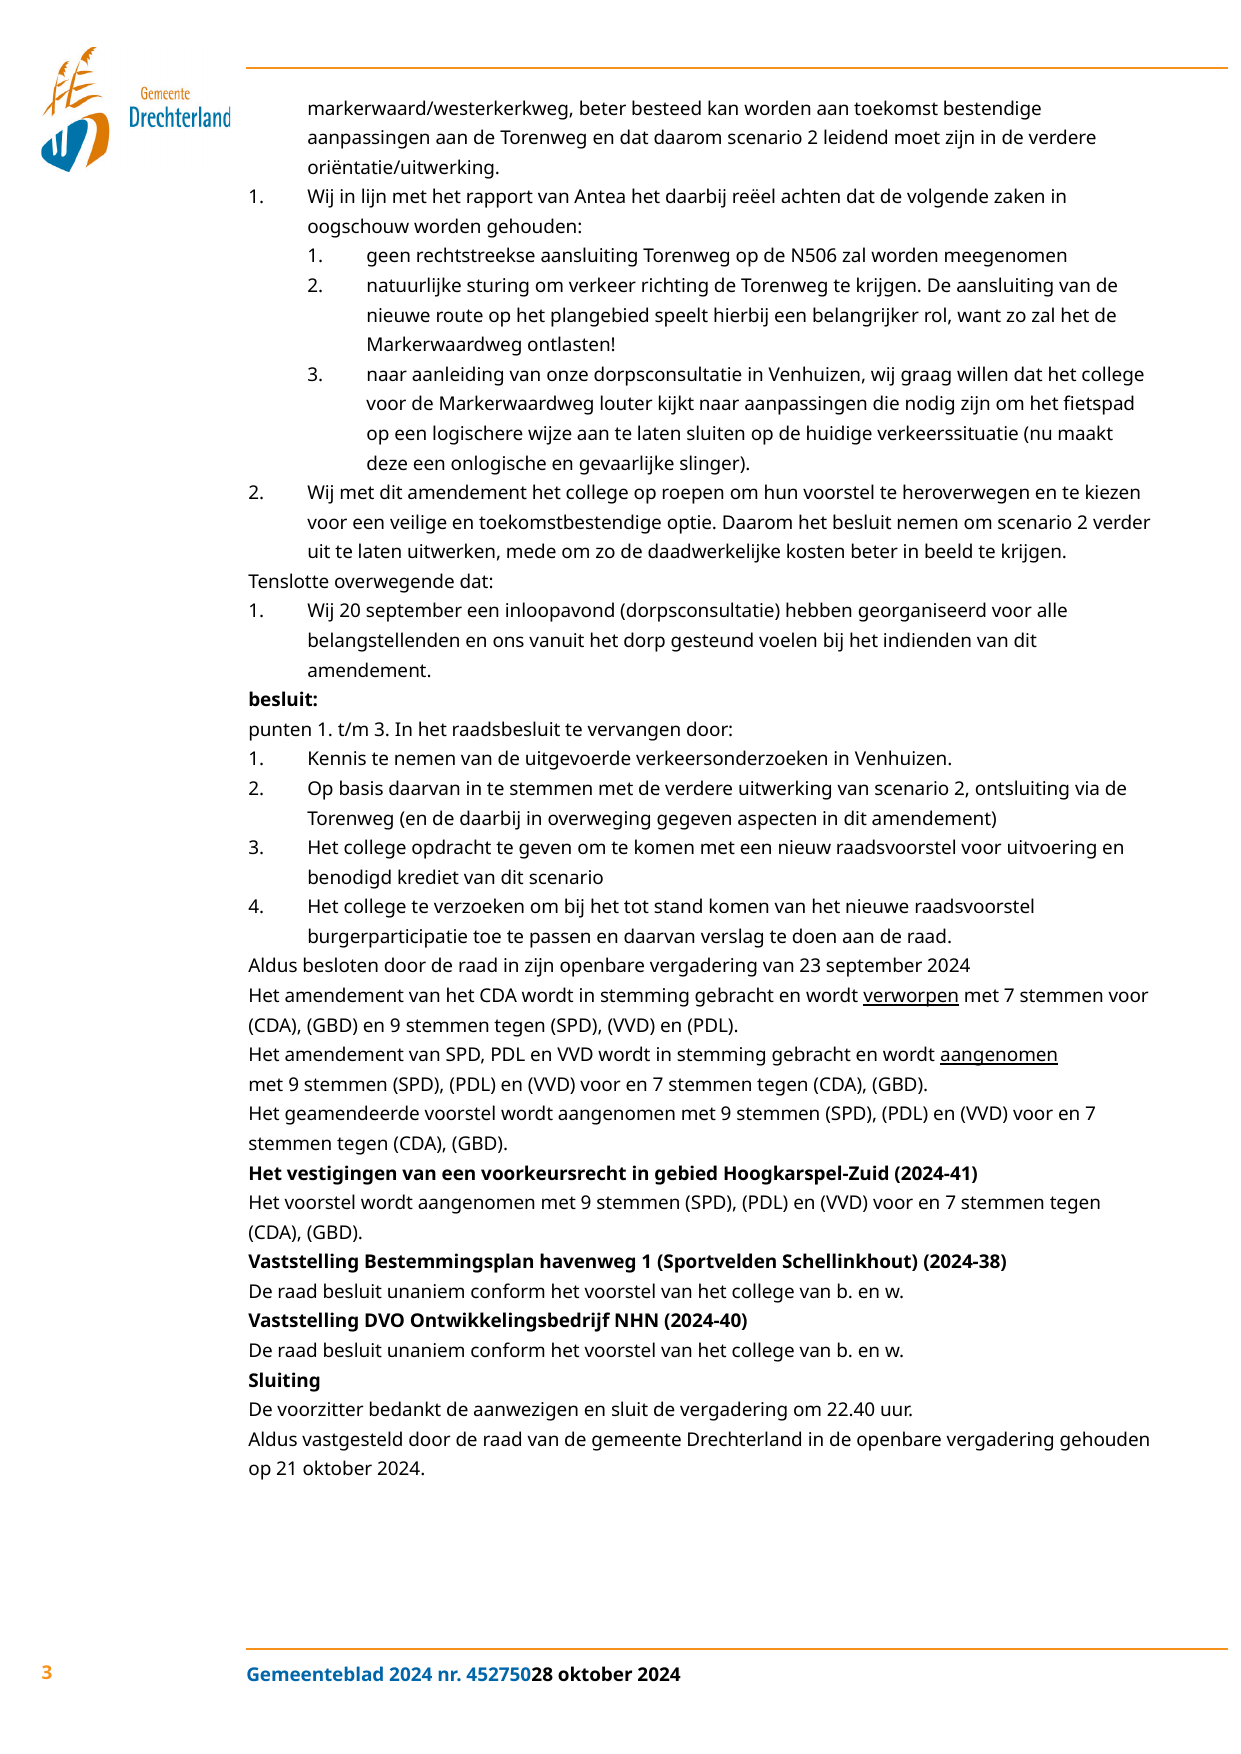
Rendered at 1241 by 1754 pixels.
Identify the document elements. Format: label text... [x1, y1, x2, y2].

text De raad besluit unaniem conform het voorstel van het college van b. en w. [248, 1278, 1152, 1304]
text Tenslotte overwegende dat: [248, 568, 1152, 594]
text Vaststelling DVO Ontwikkelingsbedrijf NHN (2024-40) [248, 1308, 1152, 1333]
list Het college opdracht te geven om te komen met een nieuw raadsvoorstel voor uitvoering en benodigd krediet van dit scenario [248, 834, 1152, 890]
text Het voorstel wordt aangenomen met 9 stemmen (SPD), (PDL) en (VVD) voor en 7 stemmen tegen (CDA), (GBD). [248, 1189, 1152, 1245]
list markerwaard/westerkerkweg, beter besteed kan worden aan toekomst bestendige aanpassingen aan de Torenweg en dat daarom scenario 2 leidend moet zijn in de verdere oriëntatie/uitwerking. [248, 95, 1152, 180]
text punten 1. t/m 3. In het raadsbesluit te vervangen door: [248, 716, 1152, 742]
text met 9 stemmen (SPD), (PDL) en (VVD) voor en 7 stemmen tegen (CDA), (GBD). [248, 1071, 1152, 1097]
text Sluiting [248, 1367, 1152, 1393]
text Vaststelling Bestemmingsplan havenweg 1 (Sportvelden Schellinkhout) (2024-38) [248, 1248, 1152, 1274]
list Op basis daarvan in te stemmen met de verdere uitwerking van scenario 2, ontsluiting via de Torenweg (en de daarbij in overweging gegeven aspecten in dit amendement) [248, 775, 1152, 831]
text Het vestigingen van een voorkeursrecht in gebied Hoogkarspel-Zuid (2024-41) [248, 1160, 1152, 1186]
picture [41, 47, 231, 172]
list Wij met dit amendement het college op roepen om hun voorstel te heroverwegen en te kiezen voor een veilige en toekomstbestendige optie. Daarom het besluit nemen om scenario 2 verder uit te laten uitwerken, mede om zo de daadwerkelijke kosten beter in beeld te krijgen. [248, 479, 1152, 564]
list geen rechtstreekse aansluiting Torenweg op de N506 zal worden meegenomen [307, 243, 1152, 268]
picture [41, 158, 64, 172]
text Het geamendeerde voorstel wordt aangenomen met 9 stemmen (SPD), (PDL) en (VVD) voor en 7 stemmen tegen (CDA), (GBD). [248, 1101, 1152, 1156]
list naar aanleiding van onze dorpsconsultatie in Venhuizen, wij graag willen dat het college voor de Markerwaardweg louter kijkt naar aanpassingen die nodig zijn om het fietspad op een logischere wijze aan te laten sluiten op de huidige verkeerssituatie (nu maakt deze een onlogische en gevaarlijke slinger). [307, 361, 1152, 476]
text Het amendement van het CDA wordt in stemming gebracht en wordt verworpen met 7 stemmen voor (CDA), (GBD) en 9 stemmen tegen (SPD), (VVD) en (PDL). [248, 982, 1152, 1038]
text De raad besluit unaniem conform het voorstel van het college van b. en w. [248, 1337, 1152, 1363]
list Kennis te nemen van de uitgevoerde verkeersonderzoeken in Venhuizen. [248, 746, 1152, 771]
text Aldus besloten door de raad in zijn openbare vergadering van 23 september 2024 [248, 953, 1152, 978]
text Het amendement van SPD, PDL en VVD wordt in stemming gebracht en wordt aangenomen [248, 1041, 1152, 1067]
list Wij in lijn met het rapport van Antea het daarbij reëel achten dat de volgende zaken in oogschouw worden gehouden: [248, 183, 1152, 239]
list Het college te verzoeken om bij het tot stand komen van het nieuwe raadsvoorstel burgerparticipatie toe te passen en daarvan verslag te doen aan de raad. [248, 893, 1152, 949]
list Wij 20 september een inloopavond (dorpsconsultatie) hebben georganiseerd voor alle belangstellenden en ons vanuit het dorp gesteund voelen bij het indienden van dit amendement. [248, 598, 1152, 683]
text Aldus vastgesteld door de raad van de gemeente Drechterland in de openbare vergadering gehouden op 21 oktober 2024. [248, 1426, 1152, 1481]
text De voorzitter bedankt de aanwezigen en sluit de vergadering om 22.40 uur. [248, 1396, 1152, 1422]
text besluit: [248, 686, 1152, 712]
list natuurlijke sturing om verkeer richting de Torenweg te krijgen. De aansluiting van de nieuwe route op het plangebied speelt hierbij een belangrijker rol, want zo zal het de Markerwaardweg ontlasten! [307, 272, 1152, 357]
picture [226, 115, 231, 124]
